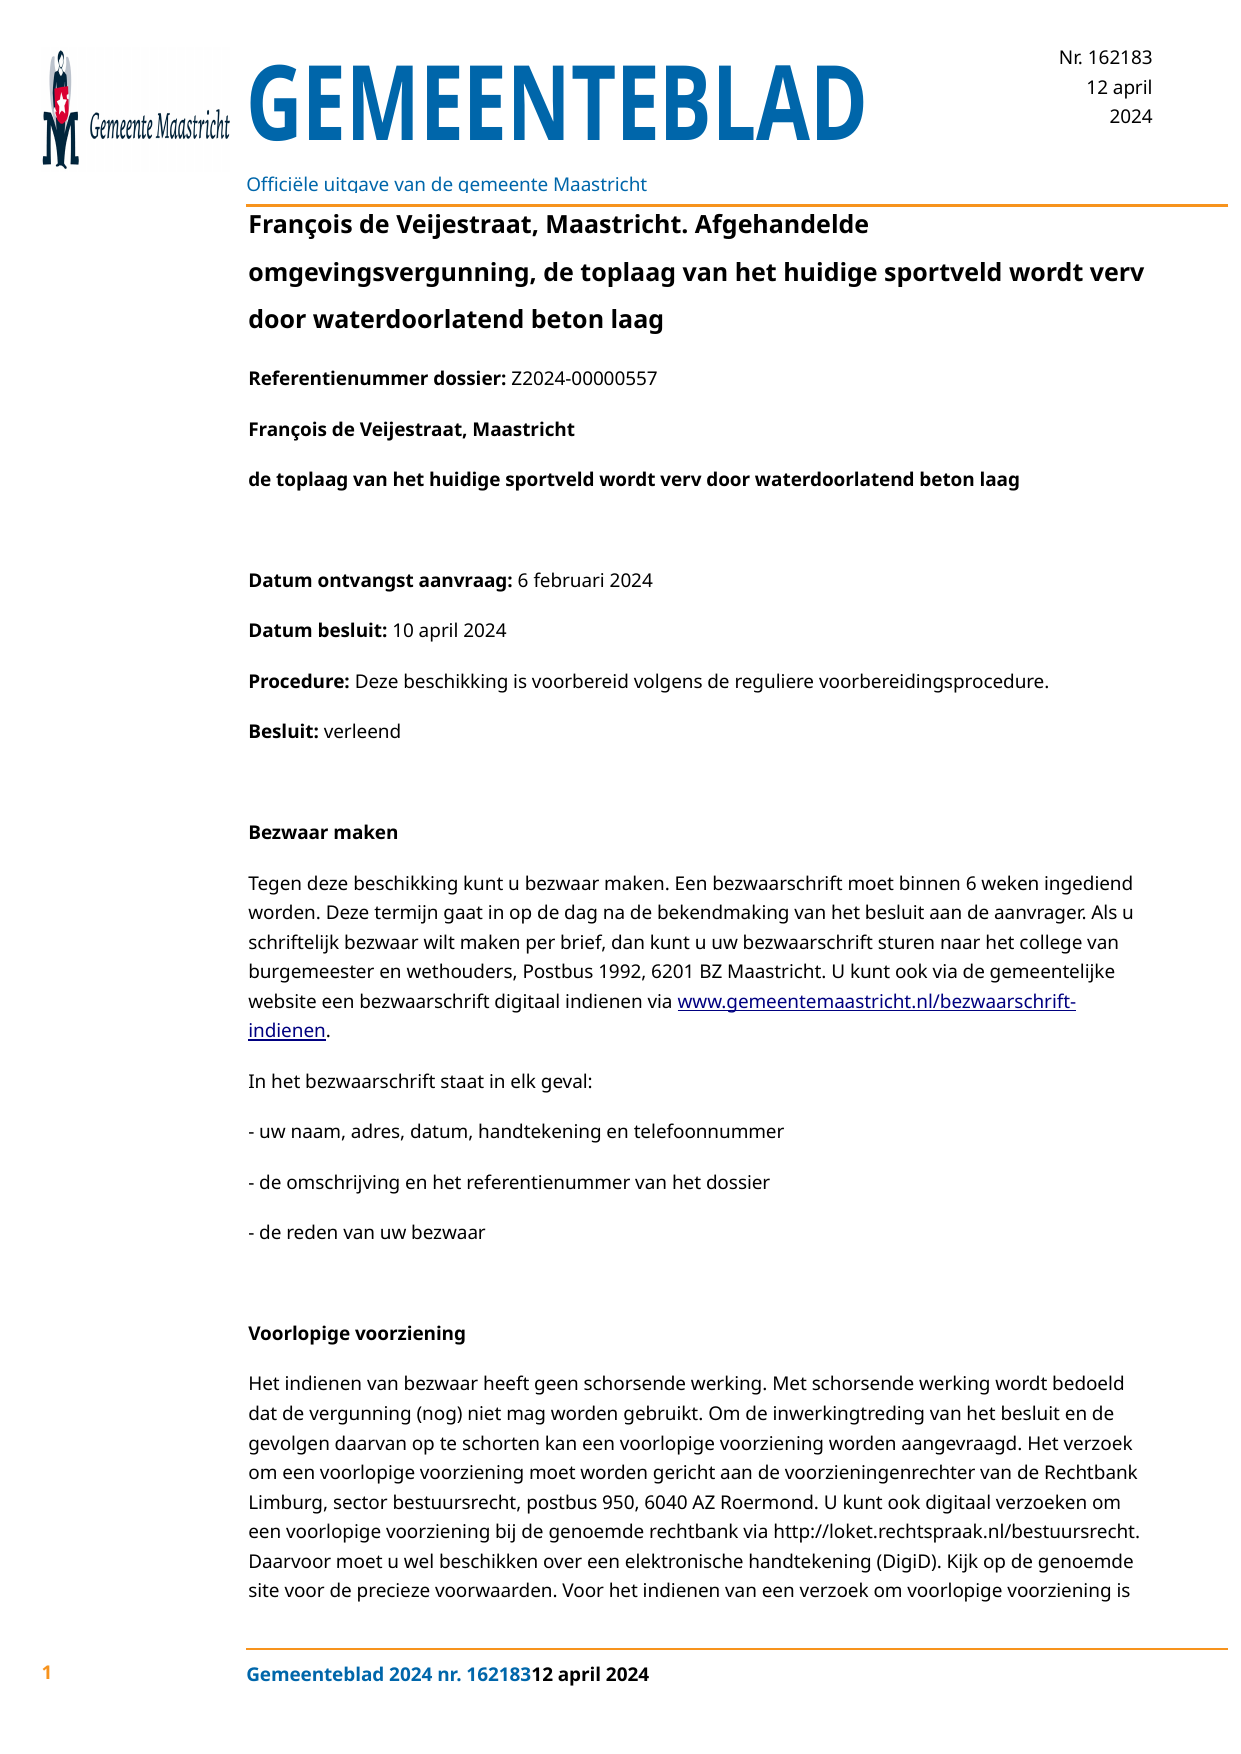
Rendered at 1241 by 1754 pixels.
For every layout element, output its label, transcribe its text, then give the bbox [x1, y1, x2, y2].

text Voorlopige voorziening [248, 1320, 1152, 1346]
text Datum besluit: 10 april 2024 [248, 618, 1152, 643]
text In het bezwaarschrift staat in elk geval: [248, 1068, 1152, 1094]
text Bezwaar maken [248, 819, 1152, 845]
text Tegen deze beschikking kunt u bezwaar maken. Een bezwaarschrift moet binnen 6 weken ingediend worden. Deze termijn gaat in op de dag na de bekendmaking van het besluit aan de aanvrager. Als u schriftelijk bezwaar wilt maken per brief, dan kunt u uw bezwaarschrift sturen naar het college van burgemeester en wethouders, Postbus 1992, 6201 BZ Maastricht. U kunt ook via de gemeentelijke website een bezwaarschrift digitaal indienen via www.gemeentemaastricht.nl/bezwaarschrift-indienen. [248, 870, 1152, 1043]
text François de Veijestraat, Maastricht. Afgehandelde omgevingsvergunning, de toplaag van het huidige sportveld wordt verv door waterdoorlatend beton laag [248, 207, 1152, 336]
text Het indienen van bezwaar heeft geen schorsende werking. Met schorsende werking wordt bedoeld dat de vergunning (nog) niet mag worden gebruikt. Om de inwerkingtreding van het besluit en de gevolgen daarvan op te schorten kan een voorlopige voorziening worden aangevraagd. Het verzoek om een voorlopige voorziening moet worden gericht aan de voorzieningenrechter van de Rechtbank Limburg, sector bestuursrecht, postbus 950, 6040 AZ Roermond. U kunt ook digitaal verzoeken om een voorlopige voorziening bij de genoemde rechtbank via http://loket.rechtspraak.nl/bestuursrecht. Daarvoor moet u wel beschikken over een elektronische handtekening (DigiD). Kijk op de genoemde site voor de precieze voorwaarden. Voor het indienen van een verzoek om voorlopige voorziening is [248, 1371, 1152, 1603]
text Referentienummer dossier: Z2024-00000557 [248, 366, 1152, 391]
text Datum ontvangst aanvraag: 6 februari 2024 [248, 567, 1152, 593]
text - de omschrijving en het referentienummer van het dossier [248, 1169, 1152, 1194]
text de toplaag van het huidige sportveld wordt verv door waterdoorlatend beton laag [248, 466, 1152, 492]
text - de reden van uw bezwaar [248, 1219, 1152, 1245]
text Procedure: Deze beschikking is voorbereid volgens de reguliere voorbereidingsprocedure. [248, 668, 1152, 694]
picture [41, 47, 231, 172]
text - uw naam, adres, datum, handtekening en telefoonnummer [248, 1118, 1152, 1144]
text Besluit: verleend [248, 718, 1152, 744]
text François de Veijestraat, Maastricht [248, 416, 1152, 442]
